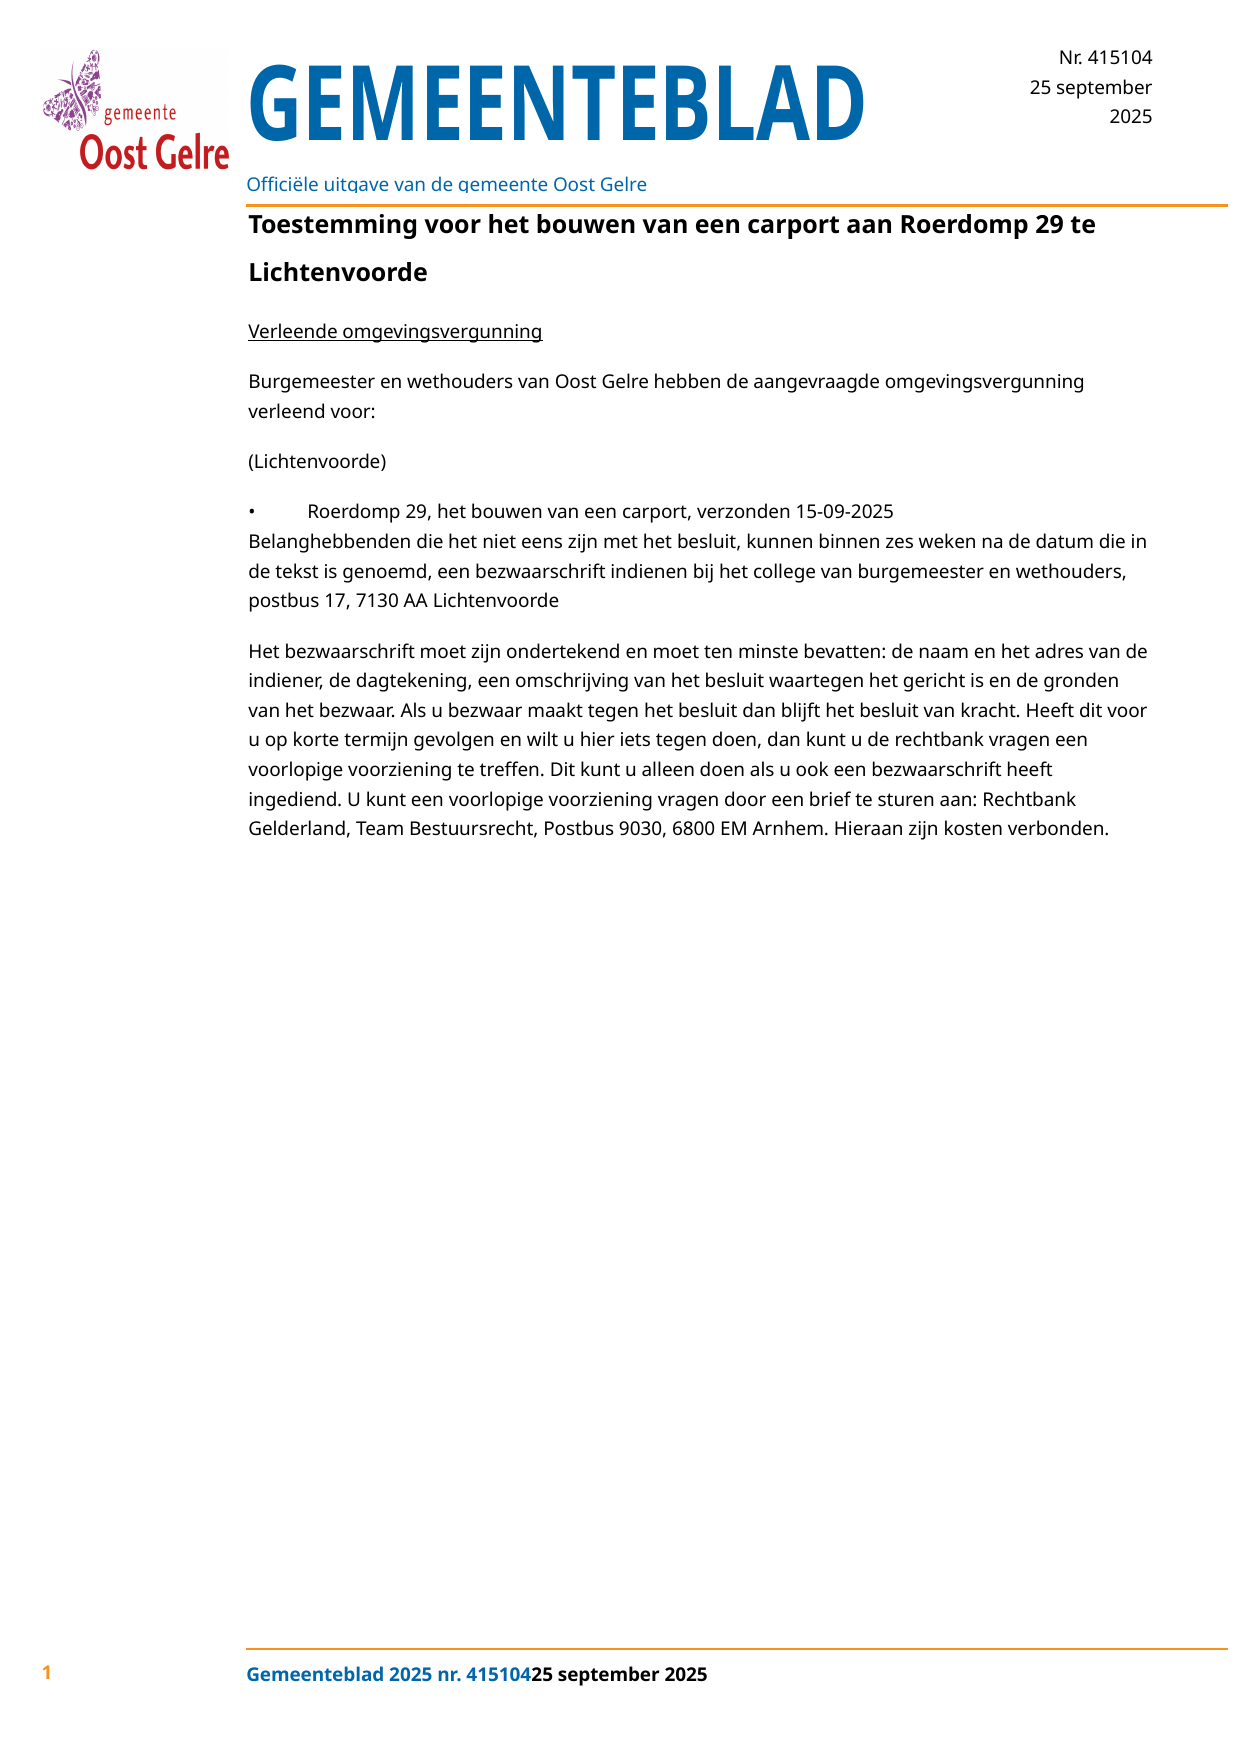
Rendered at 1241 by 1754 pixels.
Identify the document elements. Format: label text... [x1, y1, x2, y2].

text Toestemming voor het bouwen van een carport aan Roerdomp 29 te Lichtenvoorde [248, 207, 1152, 288]
text Burgemeester en wethouders van Oost Gelre hebben de aangevraagde omgevingsvergunning verleend voor: [248, 368, 1152, 424]
list Roerdomp 29, het bouwen van een carport, verzonden 15-09-2025 [248, 499, 1152, 524]
text (Lichtenvoorde) [248, 448, 1152, 474]
text Het bezwaarschrift moet zijn ondertekend en moet ten minste bevatten: de naam en het adres van de indiener, de dagtekening, een omschrijving van het besluit waartegen het gericht is en de gronden van het bezwaar. Als u bezwaar maakt tegen het besluit dan blijft het besluit van kracht. Heeft dit voor u op korte termijn gevolgen en wilt u hier iets tegen doen, dan kunt u de rechtbank vragen een voorlopige voorziening te treffen. Dit kunt u alleen doen als u ook een bezwaarschrift heeft ingediend. U kunt een voorlopige voorziening vragen door een brief te sturen aan: Rechtbank Gelderland, Team Bestuursrecht, Postbus 9030, 6800 EM Arnhem. Hieraan zijn kosten verbonden. [248, 638, 1152, 841]
text Verleende omgevingsvergunning [248, 318, 1152, 344]
text Belanghebbenden die het niet eens zijn met het besluit, kunnen binnen zes weken na de datum die in de tekst is genoemd, een bezwaarschrift indienen bij het college van burgemeester en wethouders, postbus 17, 7130 AA Lichtenvoorde [248, 528, 1152, 613]
picture [41, 47, 231, 172]
